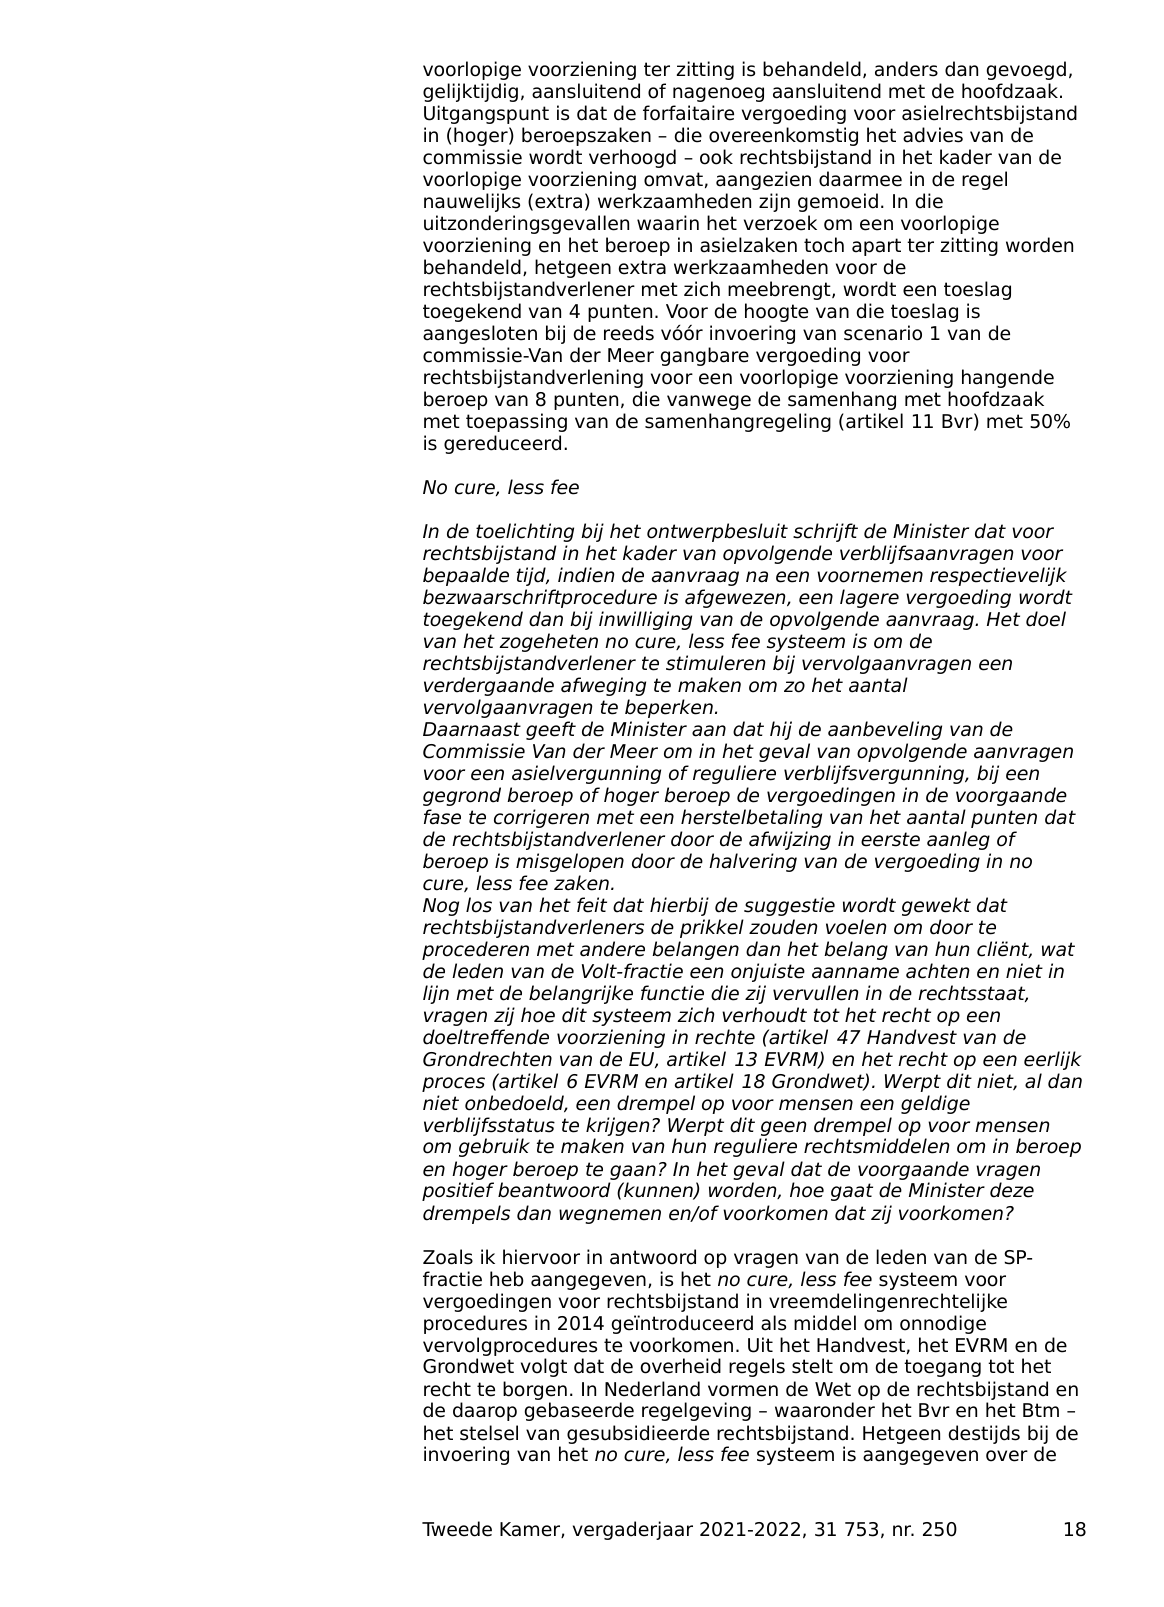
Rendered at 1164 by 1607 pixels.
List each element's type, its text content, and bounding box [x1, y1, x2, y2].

text voorlopige voorziening ter zitting is behandeld, anders dan gevoegd, gelijktijdig, aansluitend of nagenoeg aansluitend met de hoofdzaak. Uitgangspunt is dat de forfaitaire vergoeding voor asielrechtsbijstand in (hoger) beroepszaken – die overeenkomstig het advies van de commissie wordt verhoogd – ook rechtsbijstand in het kader van de voorlopige voorziening omvat, aangezien daarmee in de regel nauwelijks (extra) werkzaamheden zijn gemoeid. In die uitzonderingsgevallen waarin het verzoek om een voorlopige voorziening en het beroep in asielzaken toch apart ter zitting worden behandeld, hetgeen extra werkzaamheden voor de rechtsbijstandverlener met zich meebrengt, wordt een toeslag toegekend van 4 punten. Voor de hoogte van die toeslag is aangesloten bij de reeds vóór invoering van scenario 1 van de commissie-Van der Meer gangbare vergoeding voor rechtsbijstandverlening voor een voorlopige voorziening hangende beroep van 8 punten, die vanwege de samenhang met hoofdzaak met toepassing van de samenhangregeling (artikel 11 Bvr) met 50% is gereduceerd. [422, 59, 1087, 455]
text Daarnaast geeft de Minister aan dat hij de aanbeveling van de Commissie Van der Meer om in het geval van opvolgende aanvragen voor een asielvergunning of reguliere verblijfsvergunning, bij een gegrond beroep of hoger beroep de vergoedingen in de voorgaande fase te corrigeren met een herstelbetaling van het aantal punten dat de rechtsbijstandverlener door de afwijzing in eerste aanleg of beroep is misgelopen door de halvering van de vergoeding in no cure, less fee zaken. [422, 719, 1087, 895]
text Zoals ik hiervoor in antwoord op vragen van de leden van de SP-fractie heb aangegeven, is het no cure, less fee systeem voor vergoedingen voor rechtsbijstand in vreemdelingenrechtelijke procedures in 2014 geïntroduceerd als middel om onnodige vervolgprocedures te voorkomen. Uit het Handvest, het EVRM en de Grondwet volgt dat de overheid regels stelt om de toegang tot het recht te borgen. In Nederland vormen de Wet op de rechtsbijstand en de daarop gebaseerde regelgeving – waaronder het Bvr en het Btm – het stelsel van gesubsidieerde rechtsbijstand. Hetgeen destijds bij de invoering van het no cure, less fee systeem is aangegeven over de [422, 1247, 1087, 1466]
text In de toelichting bij het ontwerpbesluit schrijft de Minister dat voor rechtsbijstand in het kader van opvolgende verblijfsaanvragen voor bepaalde tijd, indien de aanvraag na een voornemen respectievelijk bezwaarschriftprocedure is afgewezen, een lagere vergoeding wordt toegekend dan bij inwilliging van de opvolgende aanvraag. Het doel van het zogeheten no cure, less fee systeem is om de rechtsbijstandverlener te stimuleren bij vervolgaanvragen een verdergaande afweging te maken om zo het aantal vervolgaanvragen te beperken. [422, 521, 1087, 719]
subtitle No cure, less fee [422, 477, 1087, 499]
text Nog los van het feit dat hierbij de suggestie wordt gewekt dat rechtsbijstandverleners de prikkel zouden voelen om door te procederen met andere belangen dan het belang van hun cliënt, wat de leden van de Volt-fractie een onjuiste aanname achten en niet in lijn met de belangrijke functie die zij vervullen in de rechtsstaat, vragen zij hoe dit systeem zich verhoudt tot het recht op een doeltreffende voorziening in rechte (artikel 47 Handvest van de Grondrechten van de EU, artikel 13 EVRM) en het recht op een eerlijk proces (artikel 6 EVRM en artikel 18 Grondwet). Werpt dit niet, al dan niet onbedoeld, een drempel op voor mensen een geldige verblijfsstatus te krijgen? Werpt dit geen drempel op voor mensen om gebruik te maken van hun reguliere rechtsmiddelen om in beroep en hoger beroep te gaan? In het geval dat de voorgaande vragen positief beantwoord (kunnen) worden, hoe gaat de Minister deze drempels dan wegnemen en/of voorkomen dat zij voorkomen? [422, 895, 1087, 1224]
